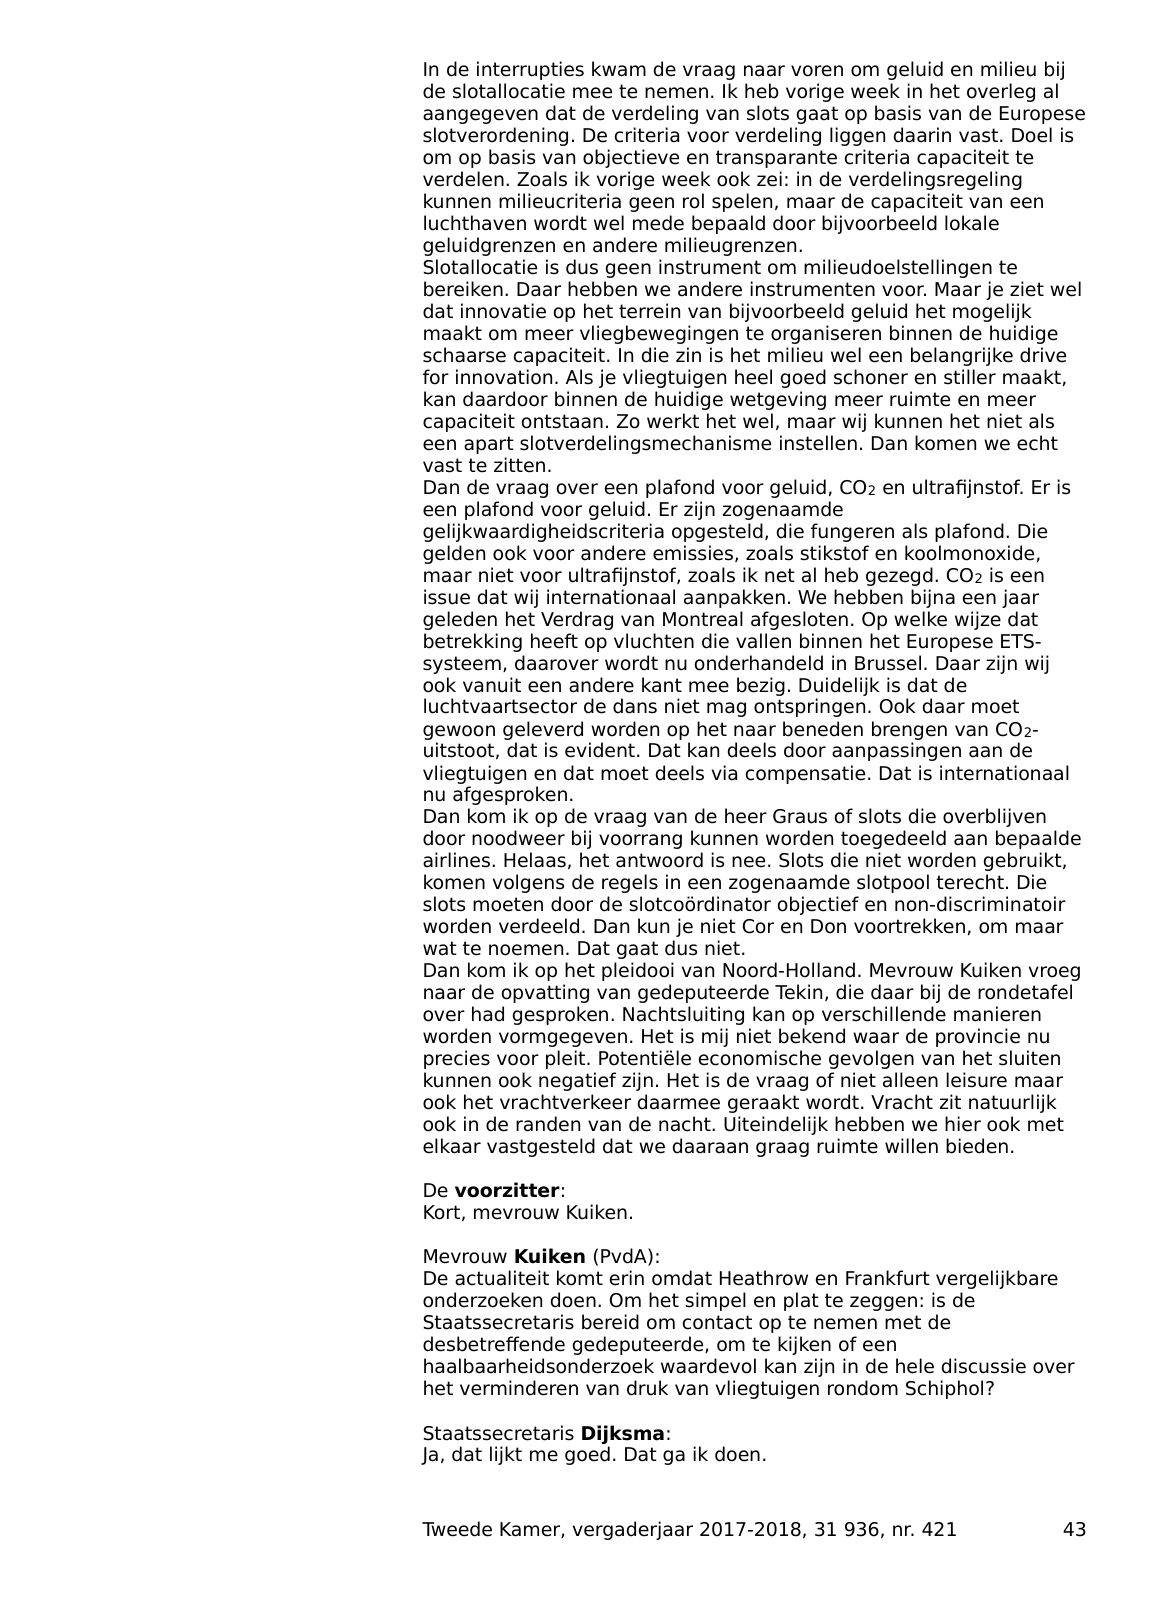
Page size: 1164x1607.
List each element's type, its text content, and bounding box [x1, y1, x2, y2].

text Dan kom ik op het pleidooi van Noord-Holland. Mevrouw Kuiken vroeg naar de opvatting van gedeputeerde Tekin, die daar bij de rondetafel over had gesproken. Nachtsluiting kan op verschillende manieren worden vormgegeven. Het is mij niet bekend waar de provincie nu precies voor pleit. Potentiële economische gevolgen van het sluiten kunnen ook negatief zijn. Het is de vraag of niet alleen leisure maar ook het vrachtverkeer daarmee geraakt wordt. Vracht zit natuurlijk ook in de randen van de nacht. Uiteindelijk hebben we hier ook met elkaar vastgesteld dat we daaraan graag ruimte willen bieden. [422, 960, 1087, 1158]
text Kort, mevrouw Kuiken. [422, 1202, 1087, 1224]
text Dan kom ik op de vraag van de heer Graus of slots die overblijven door noodweer bij voorrang kunnen worden toegedeeld aan bepaalde airlines. Helaas, het antwoord is nee. Slots die niet worden gebruikt, komen volgens de regels in een zogenaamde slotpool terecht. Die slots moeten door de slotcoördinator objectief en non-discriminatoir worden verdeeld. Dan kun je niet Cor en Don voortrekken, om maar wat te noemen. Dat gaat dus niet. [422, 806, 1087, 960]
text In de interrupties kwam de vraag naar voren om geluid en milieu bij de slotallocatie mee te nemen. Ik heb vorige week in het overleg al aangegeven dat de verdeling van slots gaat op basis van de Europese slotverordening. De criteria voor verdeling liggen daarin vast. Doel is om op basis van objectieve en transparante criteria capaciteit te verdelen. Zoals ik vorige week ook zei: in de verdelingsregeling kunnen milieucriteria geen rol spelen, maar de capaciteit van een luchthaven wordt wel mede bepaald door bijvoorbeeld lokale geluidgrenzen en andere milieugrenzen. [422, 59, 1087, 257]
text De actualiteit komt erin omdat Heathrow en Frankfurt vergelijkbare onderzoeken doen. Om het simpel en plat te zeggen: is de Staatssecretaris bereid om contact op te nemen met de desbetreffende gedeputeerde, om te kijken of een haalbaarheidsonderzoek waardevol kan zijn in de hele discussie over het verminderen van druk van vliegtuigen rondom Schiphol? [422, 1268, 1087, 1400]
text Staatssecretaris Dijksma: [422, 1422, 1087, 1444]
text De voorzitter: [422, 1180, 1087, 1202]
text Ja, dat lijkt me goed. Dat ga ik doen. [422, 1444, 1087, 1466]
text Slotallocatie is dus geen instrument om milieudoelstellingen te bereiken. Daar hebben we andere instrumenten voor. Maar je ziet wel dat innovatie op het terrein van bijvoorbeeld geluid het mogelijk maakt om meer vliegbewegingen te organiseren binnen de huidige schaarse capaciteit. In die zin is het milieu wel een belangrijke drive for innovation. Als je vliegtuigen heel goed schoner en stiller maakt, kan daardoor binnen de huidige wetgeving meer ruimte en meer capaciteit ontstaan. Zo werkt het wel, maar wij kunnen het niet als een apart slotverdelingsmechanisme instellen. Dan komen we echt vast te zitten. [422, 257, 1087, 477]
text Mevrouw Kuiken (PvdA): [422, 1246, 1087, 1268]
text Dan de vraag over een plafond voor geluid, CO2 en ultrafijnstof. Er is een plafond voor geluid. Er zijn zogenaamde gelijkwaardigheidscriteria opgesteld, die fungeren als plafond. Die gelden ook voor andere emissies, zoals stikstof en koolmonoxide, maar niet voor ultrafijnstof, zoals ik net al heb gezegd. CO2 is een issue dat wij internationaal aanpakken. We hebben bijna een jaar geleden het Verdrag van Montreal afgesloten. Op welke wijze dat betrekking heeft op vluchten die vallen binnen het Europese ETS-systeem, daarover wordt nu onderhandeld in Brussel. Daar zijn wij ook vanuit een andere kant mee bezig. Duidelijk is dat de luchtvaartsector de dans niet mag ontspringen. Ook daar moet gewoon geleverd worden op het naar beneden brengen van CO2-uitstoot, dat is evident. Dat kan deels door aanpassingen aan de vliegtuigen en dat moet deels via compensatie. Dat is internationaal nu afgesproken. [422, 477, 1087, 806]
